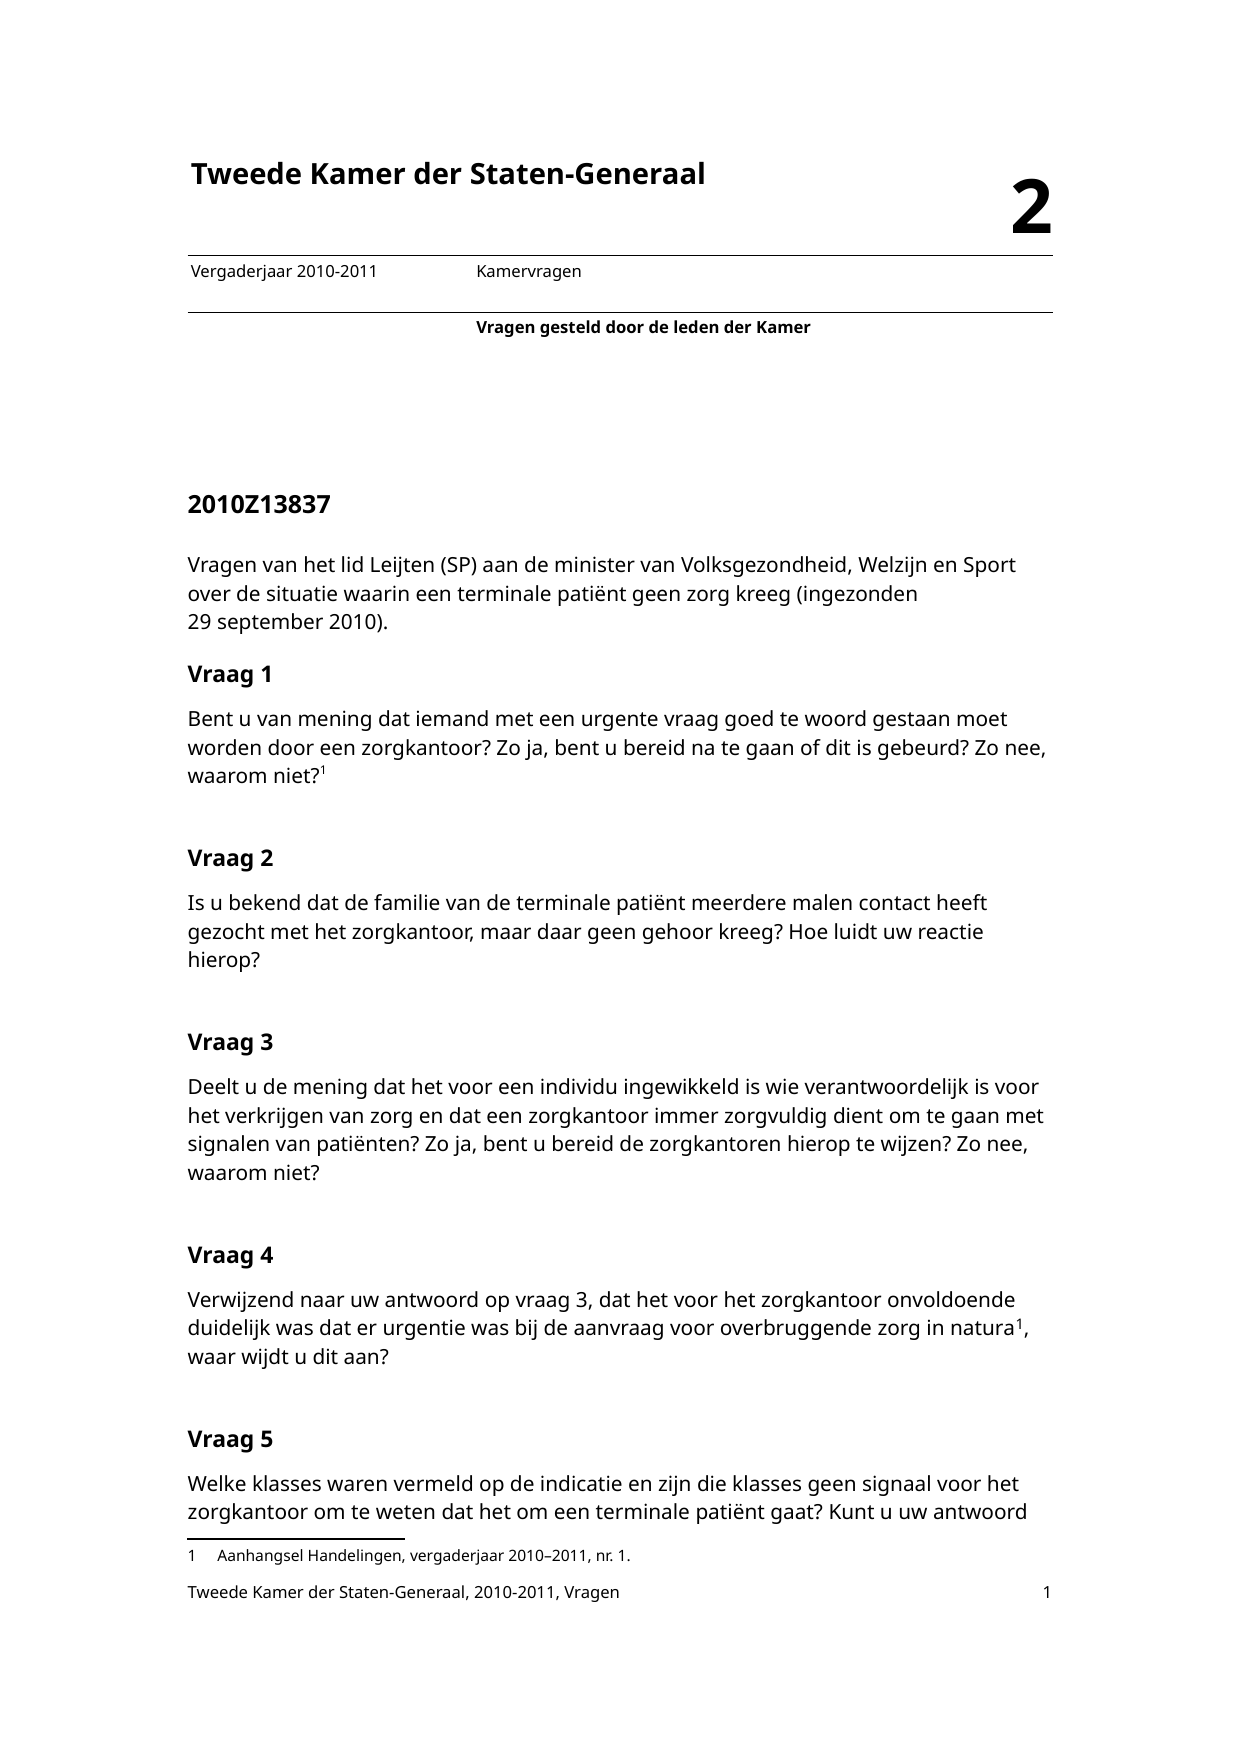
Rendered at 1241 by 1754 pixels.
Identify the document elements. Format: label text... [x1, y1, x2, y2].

table_cell Vragen gesteld door de leden der Kamer [473, 313, 1053, 339]
table_header Tweede Kamer der Staten-Generaal [188, 150, 879, 255]
text Bent u van mening dat iemand met een urgente vraag goed te woord gestaan moet worden door een zorgkantoor? Zo ja, bent u bereid na te gaan of dit is gebeurd? Zo nee, waarom niet? [187, 704, 1053, 790]
text Welke klasses waren vermeld op de indicatie en zijn die klasses geen signaal voor het zorgkantoor om te weten dat het om een terminale patiënt gaat? Kunt u uw antwoord [187, 1469, 1053, 1526]
table_cell Vergaderjaar 2010-2011 [188, 256, 473, 312]
table_cell Kamervragen [473, 256, 1053, 312]
text Vragen van het lid Leijten (SP) aan de minister van Volksgezondheid, Welzijn en Sport over de situatie waarin een terminale patiënt geen zorg kreeg (ingezonden 29 september 2010). [187, 550, 1053, 636]
text Deelt u de mening dat het voor een individu ingewikkeld is wie verantwoordelijk is voor het verkrijgen van zorg en dat een zorgkantoor immer zorgvuldig dient om te gaan met signalen van patiënten? Zo ja, bent u bereid de zorgkantoren hierop te wijzen? Zo nee, waarom niet? [187, 1072, 1053, 1186]
text Verwijzend naar uw antwoord op vraag 3, dat het voor het zorgkantoor onvoldoende duidelijk was dat er urgentie was bij de aanvraag voor overbruggende zorg in natura1, waar wijdt u dit aan? [187, 1285, 1053, 1370]
subtitle Vraag 4 [187, 1239, 1053, 1270]
text 2010Z13837 [187, 487, 1053, 521]
text Is u bekend dat de familie van de terminale patiënt meerdere malen contact heeft gezocht met het zorgkantoor, maar daar geen gehoor kreeg? Hoe luidt uw reactie hierop? [187, 888, 1053, 974]
table_cell [188, 313, 473, 339]
subtitle Vraag 1 [187, 658, 1053, 689]
subtitle Vraag 3 [187, 1026, 1053, 1057]
subtitle Vraag 2 [187, 842, 1053, 873]
table_header 2 [880, 150, 1053, 255]
text Aanhangsel Handelingen, vergaderjaar 2010–2011, nr. 1. [187, 1538, 1053, 1566]
subtitle Vraag 5 [187, 1423, 1053, 1454]
